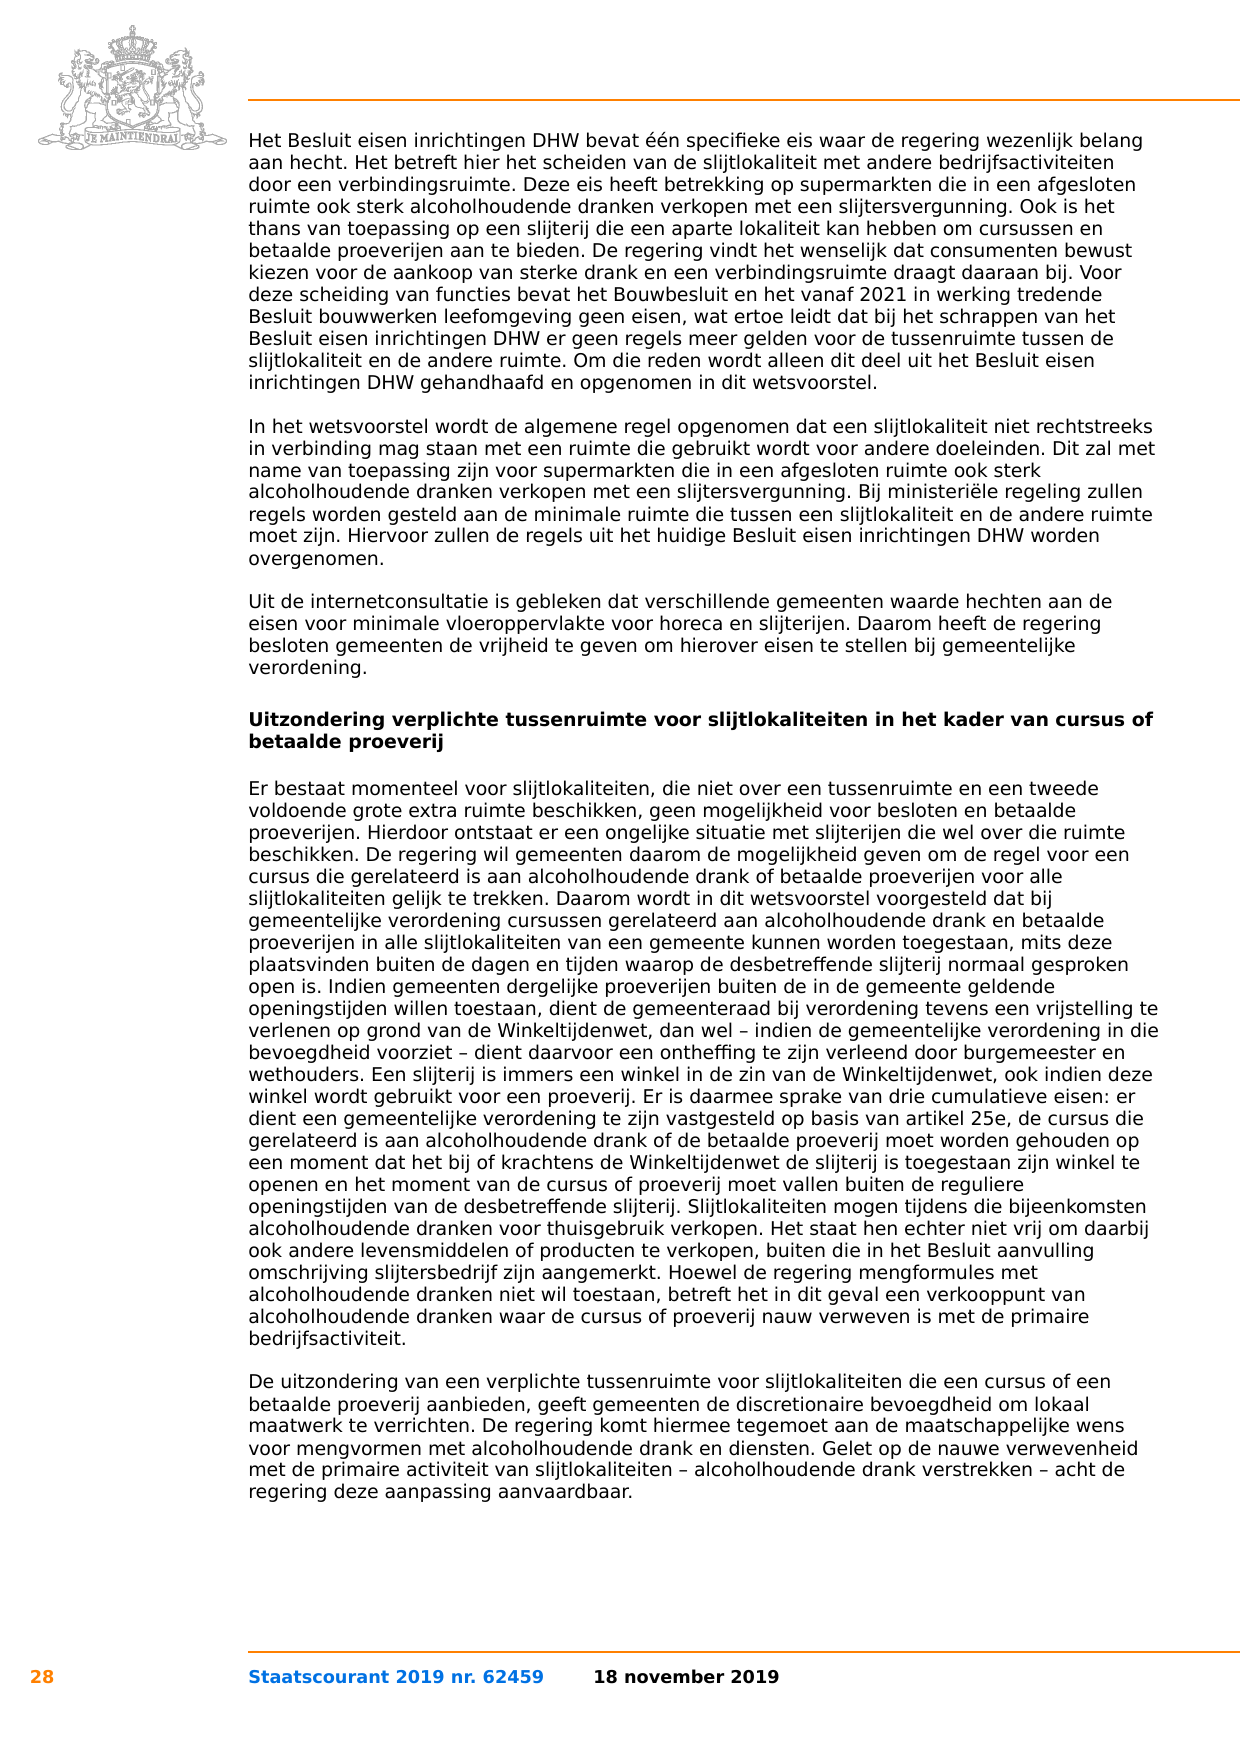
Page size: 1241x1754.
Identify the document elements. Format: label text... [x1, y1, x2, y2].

text In het wetsvoorstel wordt de algemene regel opgenomen dat een slijtlokaliteit niet rechtstreeks in verbinding mag staan met een ruimte die gebruikt wordt voor andere doeleinden. Dit zal met name van toepassing zijn voor supermarkten die in een afgesloten ruimte ook sterk alcoholhoudende dranken verkopen met een slijtersvergunning. Bij ministeriële regeling zullen regels worden gesteld aan de minimale ruimte die tussen een slijtlokaliteit en de andere ruimte moet zijn. Hiervoor zullen de regels uit het huidige Besluit eisen inrichtingen DHW worden overgenomen. [248, 416, 1163, 569]
subtitle Uitzondering verplichte tussenruimte voor slijtlokaliteiten in het kader van cursus of betaalde proeverij [248, 709, 1163, 753]
picture [38, 25, 227, 150]
text Uit de internetconsultatie is gebleken dat verschillende gemeenten waarde hechten aan de eisen voor minimale vloeroppervlakte voor horeca en slijterijen. Daarom heeft de regering besloten gemeenten de vrijheid te geven om hierover eisen te stellen bij gemeentelijke verordening. [248, 591, 1163, 679]
text Er bestaat momenteel voor slijtlokaliteiten, die niet over een tussenruimte en een tweede voldoende grote extra ruimte beschikken, geen mogelijkheid voor besloten en betaalde proeverijen. Hierdoor ontstaat er een ongelijke situatie met slijterijen die wel over die ruimte beschikken. De regering wil gemeenten daarom de mogelijkheid geven om de regel voor een cursus die gerelateerd is aan alcoholhoudende drank of betaalde proeverijen voor alle slijtlokaliteiten gelijk te trekken. Daarom wordt in dit wetsvoorstel voorgesteld dat bij gemeentelijke verordening cursussen gerelateerd aan alcoholhoudende drank en betaalde proeverijen in alle slijtlokaliteiten van een gemeente kunnen worden toegestaan, mits deze plaatsvinden buiten de dagen en tijden waarop de desbetreffende slijterij normaal gesproken open is. Indien gemeenten dergelijke proeverijen buiten de in de gemeente geldende openingstijden willen toestaan, dient de gemeenteraad bij verordening tevens een vrijstelling te verlenen op grond van de Winkeltijdenwet, dan wel – indien de gemeentelijke verordening in die bevoegdheid voorziet – dient daarvoor een ontheffing te zijn verleend door burgemeester en wethouders. Een slijterij is immers een winkel in de zin van de Winkeltijdenwet, ook indien deze winkel wordt gebruikt voor een proeverij. Er is daarmee sprake van drie cumulatieve eisen: er dient een gemeentelijke verordening te zijn vastgesteld op basis van artikel 25e, de cursus die gerelateerd is aan alcoholhoudende drank of de betaalde proeverij moet worden gehouden op een moment dat het bij of krachtens de Winkeltijdenwet de slijterij is toegestaan zijn winkel te openen en het moment van de cursus of proeverij moet vallen buiten de reguliere openingstijden van de desbetreffende slijterij. Slijtlokaliteiten mogen tijdens die bijeenkomsten alcoholhoudende dranken voor thuisgebruik verkopen. Het staat hen echter niet vrij om daarbij ook andere levensmiddelen of producten te verkopen, buiten die in het Besluit aanvulling omschrijving slijtersbedrijf zijn aangemerkt. Hoewel de regering mengformules met alcoholhoudende dranken niet wil toestaan, betreft het in dit geval een verkooppunt van alcoholhoudende dranken waar de cursus of proeverij nauw verweven is met de primaire bedrijfsactiviteit. [248, 778, 1163, 1349]
text De uitzondering van een verplichte tussenruimte voor slijtlokaliteiten die een cursus of een betaalde proeverij aanbieden, geeft gemeenten de discretionaire bevoegdheid om lokaal maatwerk te verrichten. De regering komt hiermee tegemoet aan de maatschappelijke wens voor mengvormen met alcoholhoudende drank en diensten. Gelet op de nauwe verwevenheid met de primaire activiteit van slijtlokaliteiten – alcoholhoudende drank verstrekken – acht de regering deze aanpassing aanvaardbaar. [248, 1371, 1163, 1503]
text Het Besluit eisen inrichtingen DHW bevat één specifieke eis waar de regering wezenlijk belang aan hecht. Het betreft hier het scheiden van de slijtlokaliteit met andere bedrijfsactiviteiten door een verbindingsruimte. Deze eis heeft betrekking op supermarkten die in een afgesloten ruimte ook sterk alcoholhoudende dranken verkopen met een slijtersvergunning. Ook is het thans van toepassing op een slijterij die een aparte lokaliteit kan hebben om cursussen en betaalde proeverijen aan te bieden. De regering vindt het wenselijk dat consumenten bewust kiezen voor de aankoop van sterke drank en een verbindingsruimte draagt daaraan bij. Voor deze scheiding van functies bevat het Bouwbesluit en het vanaf 2021 in werking tredende Besluit bouwwerken leefomgeving geen eisen, wat ertoe leidt dat bij het schrappen van het Besluit eisen inrichtingen DHW er geen regels meer gelden voor de tussenruimte tussen de slijtlokaliteit en de andere ruimte. Om die reden wordt alleen dit deel uit het Besluit eisen inrichtingen DHW gehandhaafd en opgenomen in dit wetsvoorstel. [248, 130, 1163, 394]
